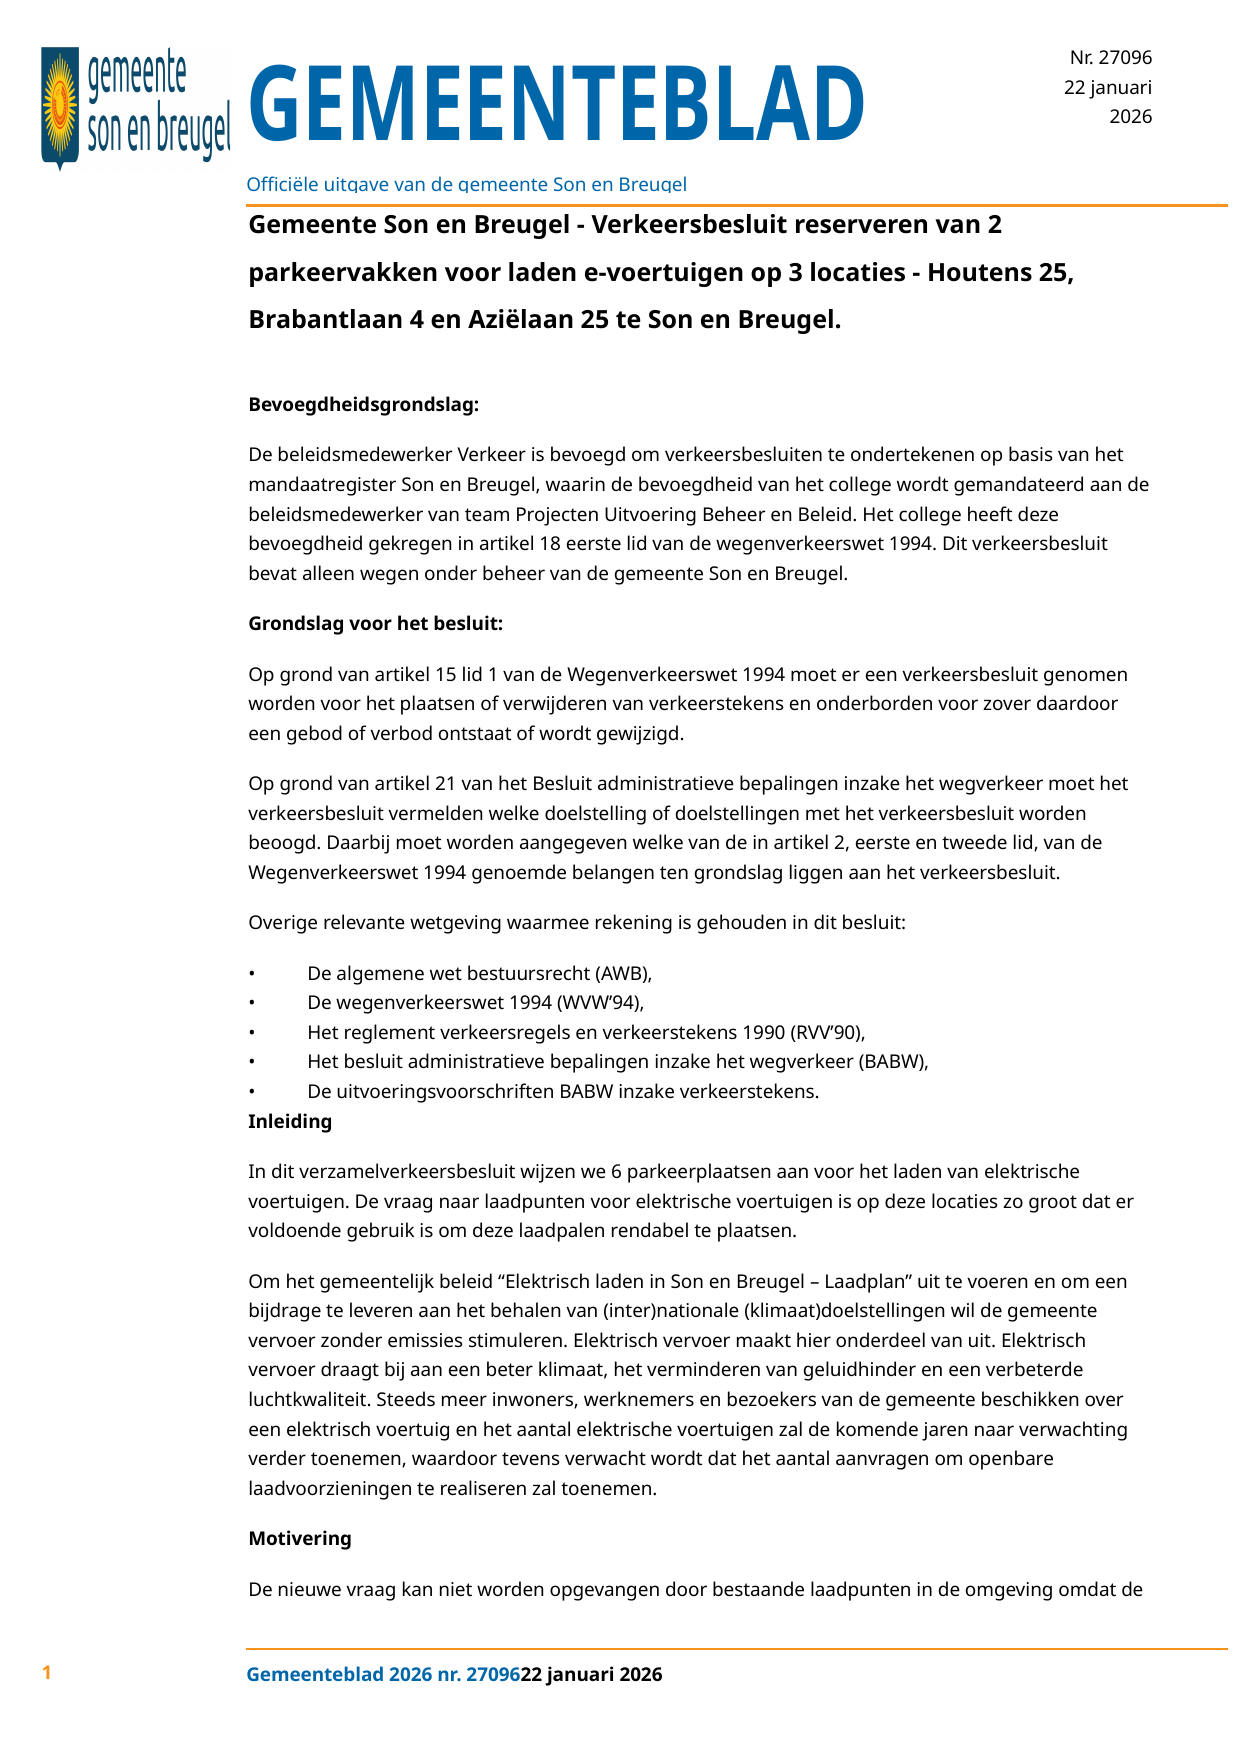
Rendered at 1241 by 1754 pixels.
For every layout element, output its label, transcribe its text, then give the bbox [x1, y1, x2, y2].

list De algemene wet bestuursrecht (AWB), [248, 960, 1152, 986]
text Motivering [248, 1525, 1152, 1551]
text Inleiding [248, 1108, 1152, 1134]
text Gemeente Son en Breugel - Verkeersbesluit reserveren van 2 parkeervakken voor laden e-voertuigen op 3 locaties - Houtens 25, Brabantlaan 4 en Aziëlaan 25 te Son en Breugel. [248, 207, 1152, 336]
text De beleidsmedewerker Verkeer is bevoegd om verkeersbesluiten te ondertekenen op basis van het mandaatregister Son en Breugel, waarin de bevoegdheid van het college wordt gemandateerd aan de beleidsmedewerker van team Projecten Uitvoering Beheer en Beleid. Het college heeft deze bevoegdheid gekregen in artikel 18 eerste lid van de wegenverkeerswet 1994. Dit verkeersbesluit bevat alleen wegen onder beheer van de gemeente Son en Breugel. [248, 442, 1152, 586]
list Het besluit administratieve bepalingen inzake het wegverkeer (BABW), [248, 1049, 1152, 1074]
picture [41, 47, 231, 172]
text Overige relevante wetgeving waarmee rekening is gehouden in dit besluit: [248, 909, 1152, 935]
text De nieuwe vraag kan niet worden opgevangen door bestaande laadpunten in de omgeving omdat de [248, 1576, 1152, 1602]
list De wegenverkeerswet 1994 (WVW’94), [248, 989, 1152, 1015]
text Op grond van artikel 15 lid 1 van de Wegenverkeerswet 1994 moet er een verkeersbesluit genomen worden voor het plaatsen of verwijderen van verkeerstekens en onderborden voor zover daardoor een gebod of verbod ontstaat of wordt gewijzigd. [248, 661, 1152, 746]
list De uitvoeringsvoorschriften BABW inzake verkeerstekens. [248, 1078, 1152, 1104]
text Bevoegdheidsgrondslag: [248, 391, 1152, 417]
text Om het gemeentelijk beleid “Elektrisch laden in Son en Breugel – Laadplan” uit te voeren en om een bijdrage te leveren aan het behalen van (inter)nationale (klimaat)doelstellingen wil de gemeente vervoer zonder emissies stimuleren. Elektrisch vervoer maakt hier onderdeel van uit. Elektrisch vervoer draagt bij aan een beter klimaat, het verminderen van geluidhinder en een verbeterde luchtkwaliteit. Steeds meer inwoners, werknemers en bezoekers van de gemeente beschikken over een elektrisch voertuig en het aantal elektrische voertuigen zal de komende jaren naar verwachting verder toenemen, waardoor tevens verwacht wordt dat het aantal aanvragen om openbare laadvoorzieningen te realiseren zal toenemen. [248, 1268, 1152, 1501]
text In dit verzamelverkeersbesluit wijzen we 6 parkeerplaatsen aan voor het laden van elektrische voertuigen. De vraag naar laadpunten voor elektrische voertuigen is op deze locaties zo groot dat er voldoende gebruik is om deze laadpalen rendabel te plaatsen. [248, 1158, 1152, 1243]
text Grondslag voor het besluit: [248, 610, 1152, 636]
text Op grond van artikel 21 van het Besluit administratieve bepalingen inzake het wegverkeer moet het verkeersbesluit vermelden welke doelstelling of doelstellingen met het verkeersbesluit worden beoogd. Daarbij moet worden aangegeven welke van de in artikel 2, eerste en tweede lid, van de Wegenverkeerswet 1994 genoemde belangen ten grondslag liggen aan het verkeersbesluit. [248, 770, 1152, 885]
list Het reglement verkeersregels en verkeerstekens 1990 (RVV’90), [248, 1019, 1152, 1045]
